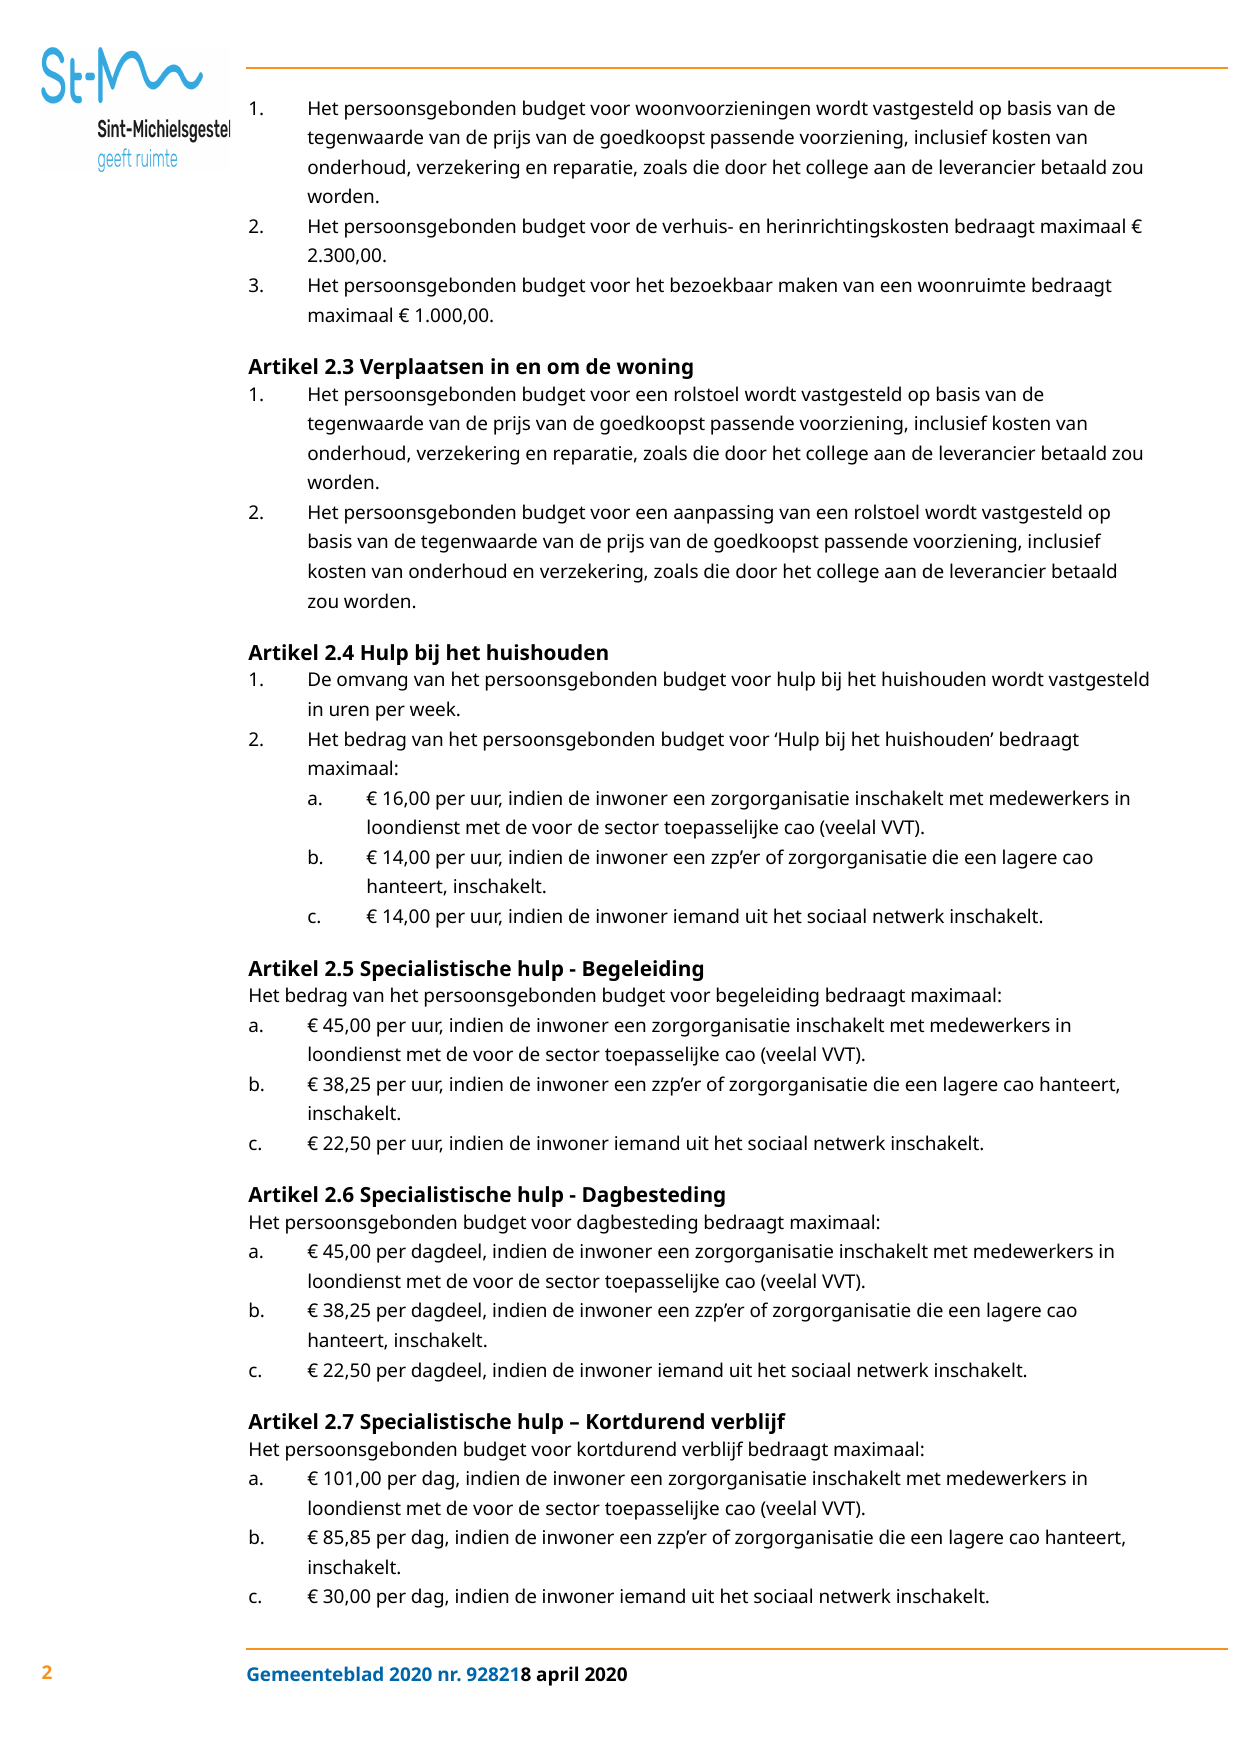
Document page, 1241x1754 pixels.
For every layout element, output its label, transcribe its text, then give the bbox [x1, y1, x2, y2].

list € 85,85 per dag, indien de inwoner een zzp’er of zorgorganisatie die een lagere cao hanteert, inschakelt. [248, 1524, 1152, 1580]
list € 14,00 per uur, indien de inwoner iemand uit het sociaal netwerk inschakelt. [307, 903, 1152, 929]
list € 38,25 per dagdeel, indien de inwoner een zzp’er of zorgorganisatie die een lagere cao hanteert, inschakelt. [248, 1298, 1152, 1353]
list € 38,25 per uur, indien de inwoner een zzp’er of zorgorganisatie die een lagere cao hanteert, inschakelt. [248, 1071, 1152, 1126]
text Het persoonsgebonden budget voor kortdurend verblijf bedraagt maximaal: [248, 1436, 1152, 1461]
picture [41, 47, 231, 172]
text Artikel 2.6 Specialistische hulp - Dagbesteding [248, 1181, 1152, 1209]
list € 101,00 per dag, indien de inwoner een zorgorganisatie inschakelt met medewerkers in loondienst met de voor de sector toepasselijke cao (veelal VVT). [248, 1465, 1152, 1521]
list € 30,00 per dag, indien de inwoner iemand uit het sociaal netwerk inschakelt. [248, 1584, 1152, 1609]
list Het bedrag van het persoonsgebonden budget voor ‘Hulp bij het huishouden’ bedraagt maximaal: [248, 726, 1152, 781]
list € 16,00 per uur, indien de inwoner een zorgorganisatie inschakelt met medewerkers in loondienst met de voor de sector toepasselijke cao (veelal VVT). [307, 785, 1152, 840]
list Het persoonsgebonden budget voor de verhuis- en herinrichtingskosten bedraagt maximaal € 2.300,00. [248, 213, 1152, 268]
text Artikel 2.7 Specialistische hulp – Kortdurend verblijf [248, 1407, 1152, 1436]
list € 22,50 per uur, indien de inwoner iemand uit het sociaal netwerk inschakelt. [248, 1130, 1152, 1156]
list € 45,00 per uur, indien de inwoner een zorgorganisatie inschakelt met medewerkers in loondienst met de voor de sector toepasselijke cao (veelal VVT). [248, 1012, 1152, 1067]
list Het persoonsgebonden budget voor een rolstoel wordt vastgesteld op basis van de tegenwaarde van de prijs van de goedkoopst passende voorziening, inclusief kosten van onderhoud, verzekering en reparatie, zoals die door het college aan de leverancier betaald zou worden. [248, 381, 1152, 495]
list De omvang van het persoonsgebonden budget voor hulp bij het huishouden wordt vastgesteld in uren per week. [248, 667, 1152, 722]
text Artikel 2.5 Specialistische hulp - Begeleiding [248, 954, 1152, 982]
list Het persoonsgebonden budget voor een aanpassing van een rolstoel wordt vastgesteld op basis van de tegenwaarde van de prijs van de goedkoopst passende voorziening, inclusief kosten van onderhoud en verzekering, zoals die door het college aan de leverancier betaald zou worden. [248, 499, 1152, 613]
list € 45,00 per dagdeel, indien de inwoner een zorgorganisatie inschakelt met medewerkers in loondienst met de voor de sector toepasselijke cao (veelal VVT). [248, 1238, 1152, 1294]
text Het bedrag van het persoonsgebonden budget voor begeleiding bedraagt maximaal: [248, 982, 1152, 1008]
list Het persoonsgebonden budget voor woonvoorzieningen wordt vastgesteld op basis van de tegenwaarde van de prijs van de goedkoopst passende voorziening, inclusief kosten van onderhoud, verzekering en reparatie, zoals die door het college aan de leverancier betaald zou worden. [248, 95, 1152, 209]
list € 14,00 per uur, indien de inwoner een zzp’er of zorgorganisatie die een lagere cao hanteert, inschakelt. [307, 844, 1152, 899]
list Het persoonsgebonden budget voor het bezoekbaar maken van een woonruimte bedraagt maximaal € 1.000,00. [248, 272, 1152, 328]
text Artikel 2.4 Hulp bij het huishouden [248, 638, 1152, 667]
text Het persoonsgebonden budget voor dagbesteding bedraagt maximaal: [248, 1209, 1152, 1235]
list € 22,50 per dagdeel, indien de inwoner iemand uit het sociaal netwerk inschakelt. [248, 1357, 1152, 1383]
text Artikel 2.3 Verplaatsen in en om de woning [248, 352, 1152, 381]
